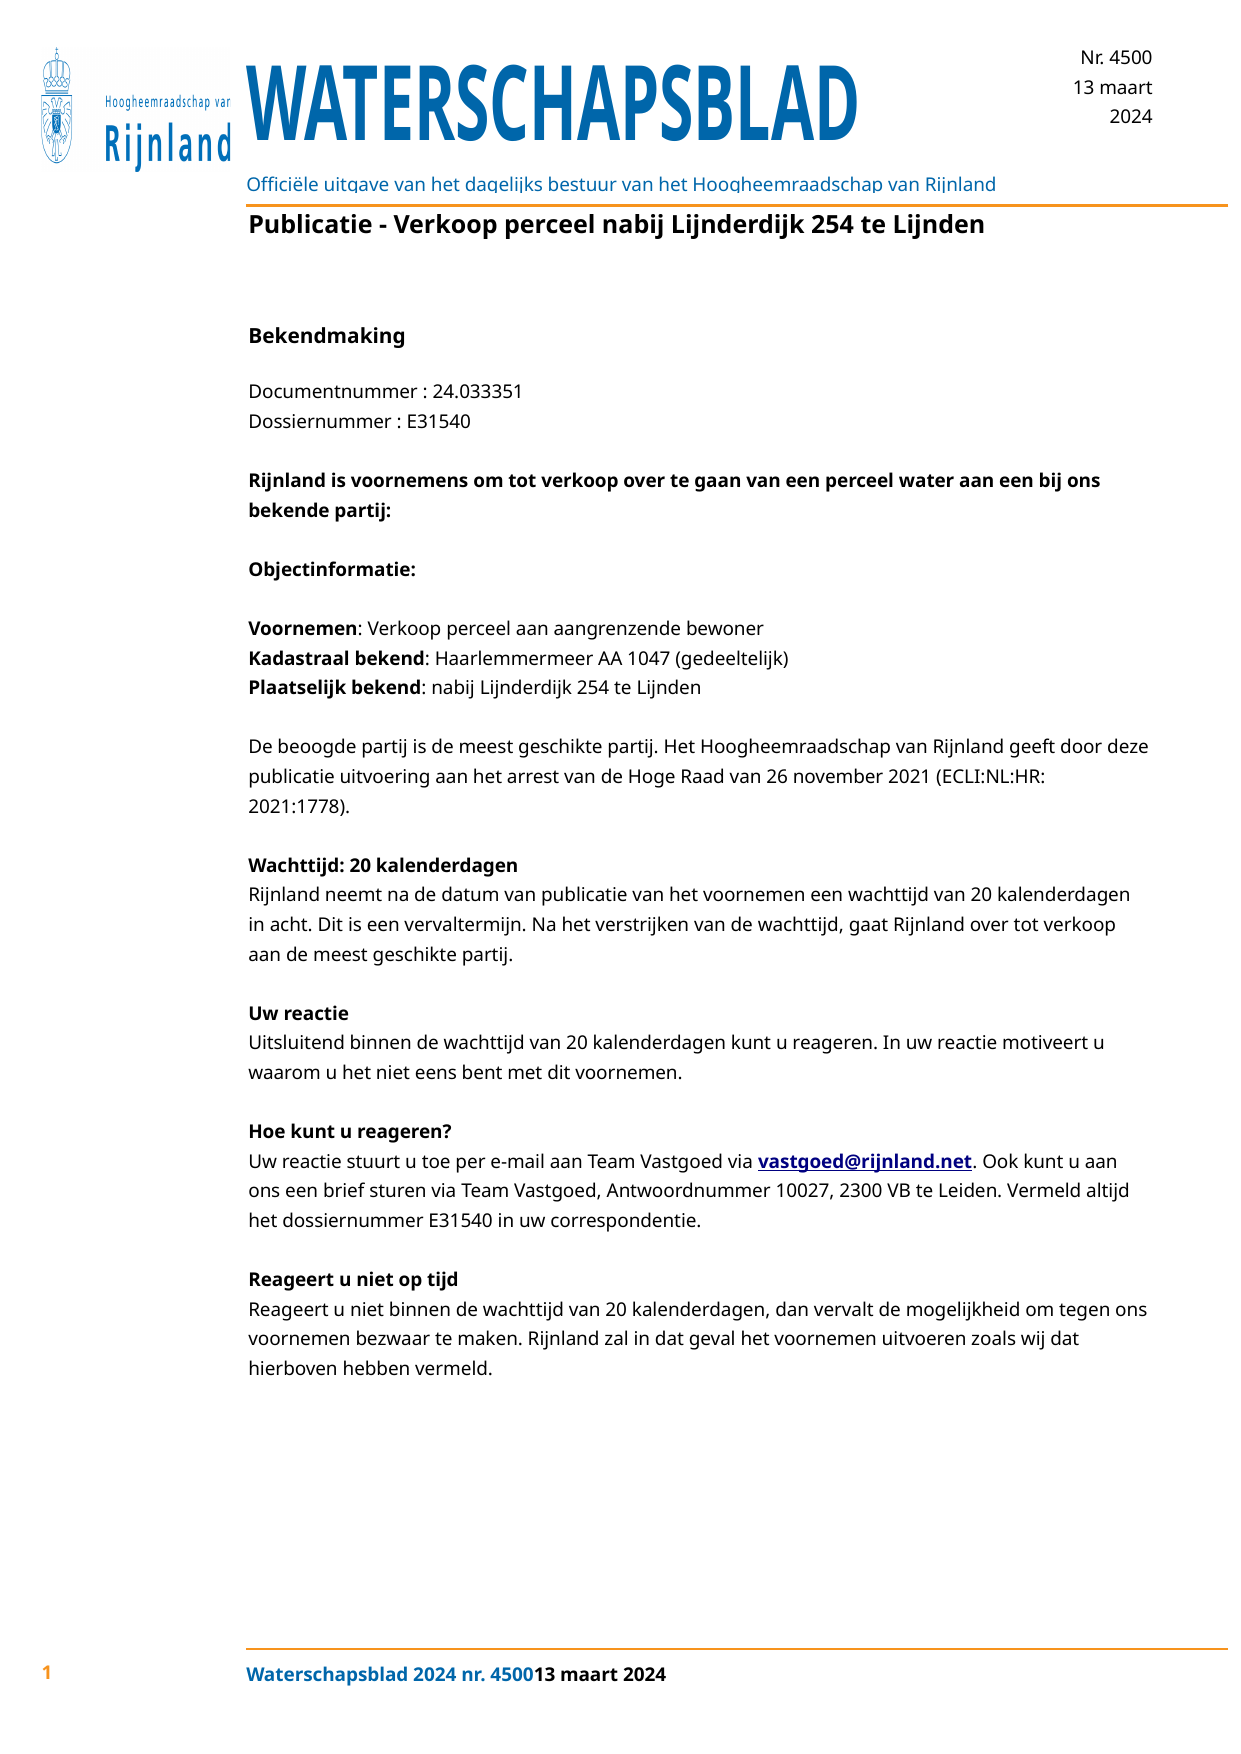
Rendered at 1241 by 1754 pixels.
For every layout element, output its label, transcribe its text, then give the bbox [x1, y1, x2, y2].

text Reageert u niet binnen de wachttijd van 20 kalenderdagen, dan vervalt de mogelijkheid om tegen ons voornemen bezwaar te maken. Rijnland zal in dat geval het voornemen uitvoeren zoals wij dat hierboven hebben vermeld. [248, 1296, 1152, 1381]
text De beoogde partij is de meest geschikte partij. Het Hoogheemraadschap van Rijnland geeft door deze publicatie uitvoering aan het arrest van de Hoge Raad van 26 november 2021 (ECLI:NL:HR: 2021:1778). [248, 734, 1152, 819]
text Rijnland is voornemens om tot verkoop over te gaan van een perceel water aan een bij ons bekende partij: [248, 467, 1152, 523]
text Uitsluitend binnen de wachttijd van 20 kalenderdagen kunt u reageren. In uw reactie motiveert u waarom u het niet eens bent met dit voornemen. [248, 1029, 1152, 1085]
text Dossiernummer : E31540 [248, 408, 1152, 434]
text Reageert u niet op tijd [248, 1266, 1152, 1292]
text Hoe kunt u reageren? [248, 1118, 1152, 1144]
text Objectinformatie: [248, 556, 1152, 582]
picture [41, 47, 231, 172]
text Uw reactie stuurt u toe per e-mail aan Team Vastgoed via vastgoed@rijnland.net. Ook kunt u aan ons een brief sturen via Team Vastgoed, Antwoordnummer 10027, 2300 VB te Leiden. Vermeld altijd het dossiernummer E31540 in uw correspondentie. [248, 1148, 1152, 1233]
text Rijnland neemt na de datum van publicatie van het voornemen een wachttijd van 20 kalenderdagen in acht. Dit is een vervaltermijn. Na het verstrijken van de wachttijd, gaat Rijnland over tot verkoop aan de meest geschikte partij. [248, 882, 1152, 967]
text Bekendmaking [248, 321, 1152, 349]
text Voornemen: Verkoop perceel aan aangrenzende bewoner [248, 615, 1152, 641]
text Documentnummer : 24.033351 [248, 379, 1152, 404]
text Kadastraal bekend: Haarlemmermeer AA 1047 (gedeeltelijk) [248, 645, 1152, 671]
text Uw reactie [248, 1000, 1152, 1026]
text Wachttijd: 20 kalenderdagen [248, 852, 1152, 878]
text Plaatselijk bekend: nabij Lijnderdijk 254 te Lijnden [248, 674, 1152, 700]
text Publicatie - Verkoop perceel nabij Lijnderdijk 254 te Lijnden [248, 207, 1152, 241]
